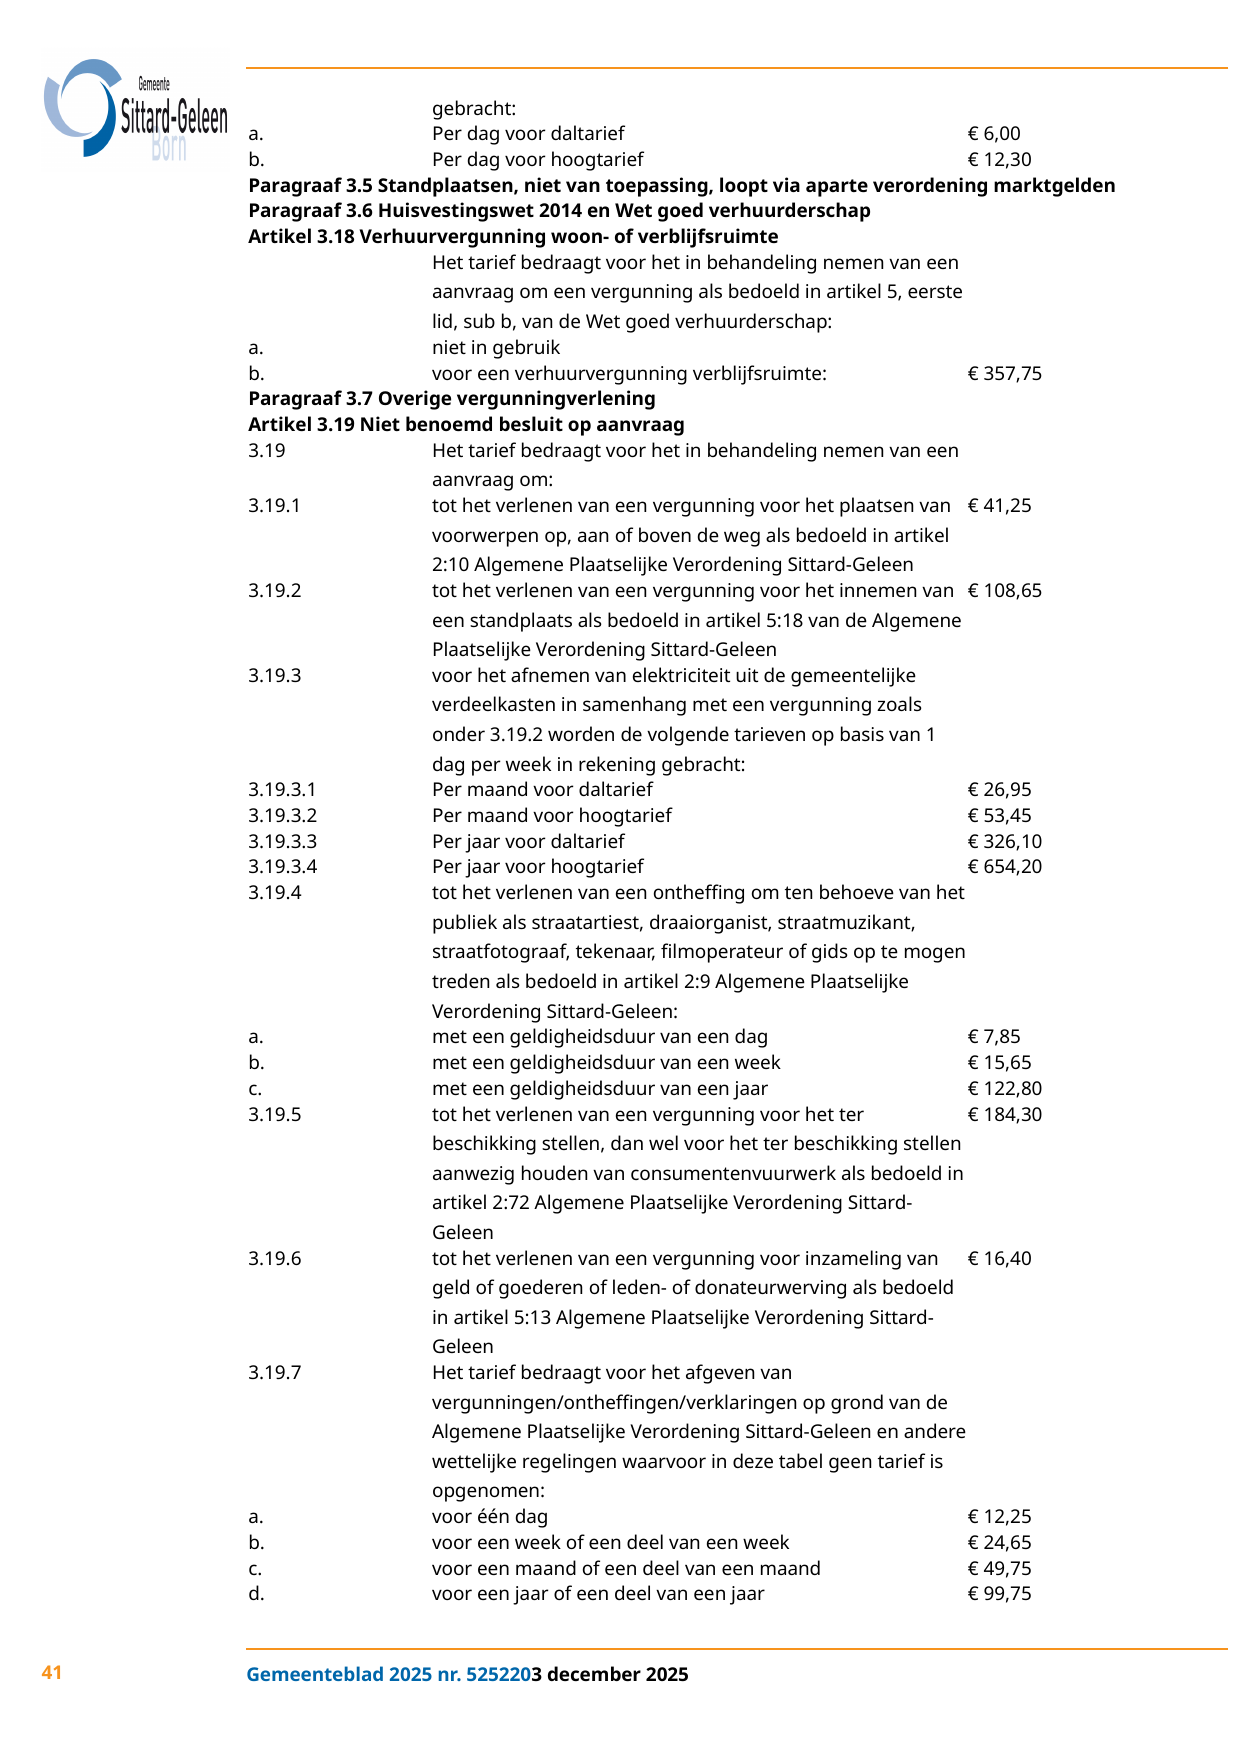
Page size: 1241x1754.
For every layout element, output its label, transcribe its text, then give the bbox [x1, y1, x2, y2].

table_cell voor het afnemen van elektriciteit uit de gemeentelijke verdeelkasten in samenhang met een vergunning zoals onder 3.19.2 worden de volgende tarieven op basis van 1 dag per week in rekening gebracht: [432, 662, 968, 777]
table_cell € 16,40 [968, 1245, 1152, 1359]
table_cell met een geldigheidsduur van een week [432, 1049, 968, 1075]
table_cell a. [248, 1503, 432, 1529]
table_cell € 654,20 [968, 854, 1152, 879]
table_cell Per maand voor daltarief [432, 777, 968, 802]
table_cell voor een week of een deel van een week [432, 1529, 968, 1555]
table_cell € 99,75 [968, 1581, 1152, 1606]
table_cell € 108,65 [968, 577, 1152, 662]
table_cell 3.19.3.2 [248, 802, 432, 828]
table_cell a. [248, 334, 432, 360]
table_cell [968, 249, 1152, 334]
table_cell voor een maand of een deel van een maand [432, 1555, 968, 1581]
table_cell b. [248, 1049, 432, 1075]
table_cell c. [248, 1075, 432, 1101]
table_cell € 184,30 [968, 1101, 1152, 1245]
table_cell 3.19.4 [248, 880, 432, 1023]
table_cell € 26,95 [968, 777, 1152, 802]
table_cell 3.19.3.4 [248, 854, 432, 879]
table_cell € 6,00 [968, 121, 1152, 146]
table_cell a. [248, 121, 432, 146]
table_cell tot het verlenen van een vergunning voor het ter beschikking stellen, dan wel voor het ter beschikking stellen aanwezig houden van consumentenvuurwerk als bedoeld in artikel 2:72 Algemene Plaatselijke Verordening Sittard-Geleen [432, 1101, 968, 1245]
table_cell b. [248, 1529, 432, 1555]
table_cell Het tarief bedraagt voor het in behandeling nemen van een aanvraag om: [432, 437, 968, 492]
table_cell [968, 662, 1152, 777]
table_cell Het tarief bedraagt voor het in behandeling nemen van een aanvraag om een vergunning als bedoeld in artikel 5, eerste lid, sub b, van de Wet goed verhuurderschap: [432, 249, 968, 334]
table_cell tot het verlenen van een vergunning voor het innemen van een standplaats als bedoeld in artikel 5:18 van de Algemene Plaatselijke Verordening Sittard-Geleen [432, 577, 968, 662]
table_cell € 53,45 [968, 802, 1152, 828]
table_cell [968, 1359, 1152, 1503]
table_cell 3.19 [248, 437, 432, 492]
table_cell tot het verlenen van een vergunning voor het plaatsen van voorwerpen op, aan of boven de weg als bedoeld in artikel 2:10 Algemene Plaatselijke Verordening Sittard-Geleen [432, 492, 968, 577]
table_cell niet in gebruik [432, 334, 968, 360]
table_cell Per maand voor hoogtarief [432, 802, 968, 828]
table_cell Paragraaf 3.7 Overige vergunningverlening [248, 386, 1152, 411]
table_cell 3.19.3.1 [248, 777, 432, 802]
table_cell Paragraaf 3.6 Huisvestingswet 2014 en Wet goed verhuurderschap [248, 198, 1152, 223]
table_cell 3.19.6 [248, 1245, 432, 1359]
table_cell € 326,10 [968, 828, 1152, 854]
table_cell [248, 95, 432, 121]
table_cell Artikel 3.19 Niet benoemd besluit op aanvraag [248, 411, 1152, 437]
table_cell Artikel 3.18 Verhuurvergunning woon- of verblijfsruimte [248, 224, 1152, 249]
table_cell b. [248, 146, 432, 172]
table_cell c. [248, 1555, 432, 1581]
table_cell € 122,80 [968, 1075, 1152, 1101]
table_cell a. [248, 1024, 432, 1049]
table_cell € 41,25 [968, 492, 1152, 577]
table_cell gebracht: [432, 95, 968, 121]
table_cell tot het verlenen van een vergunning voor inzameling van geld of goederen of leden- of donateurwerving als bedoeld in artikel 5:13 Algemene Plaatselijke Verordening Sittard-Geleen [432, 1245, 968, 1359]
table_cell € 15,65 [968, 1049, 1152, 1075]
table_cell d. [248, 1581, 432, 1606]
table_cell 3.19.1 [248, 492, 432, 577]
table_cell Paragraaf 3.5 Standplaatsen, niet van toepassing, loopt via aparte verordening marktgelden [248, 172, 1152, 198]
table_cell tot het verlenen van een ontheffing om ten behoeve van het publiek als straatartiest, draaiorganist, straatmuzikant, straatfotograaf, tekenaar, filmoperateur of gids op te mogen treden als bedoeld in artikel 2:9 Algemene Plaatselijke Verordening Sittard-Geleen: [432, 880, 968, 1023]
table_cell 3.19.2 [248, 577, 432, 662]
table_cell 3.19.5 [248, 1101, 432, 1245]
table_cell € 357,75 [968, 360, 1152, 386]
table_cell Per jaar voor daltarief [432, 828, 968, 854]
table_cell [968, 95, 1152, 121]
table_cell b. [248, 360, 432, 386]
table_cell voor een jaar of een deel van een jaar [432, 1581, 968, 1606]
table_cell Per dag voor hoogtarief [432, 146, 968, 172]
picture [41, 47, 231, 172]
table_cell met een geldigheidsduur van een dag [432, 1024, 968, 1049]
table_cell € 12,25 [968, 1503, 1152, 1529]
table_cell 3.19.7 [248, 1359, 432, 1503]
table_cell € 7,85 [968, 1024, 1152, 1049]
table_cell € 12,30 [968, 146, 1152, 172]
table_cell [248, 249, 432, 334]
table_cell met een geldigheidsduur van een jaar [432, 1075, 968, 1101]
table_cell voor één dag [432, 1503, 968, 1529]
table_cell [968, 437, 1152, 492]
table_cell 3.19.3 [248, 662, 432, 777]
table_cell Per dag voor daltarief [432, 121, 968, 146]
table_cell Het tarief bedraagt voor het afgeven van vergunningen/ontheffingen/verklaringen op grond van de Algemene Plaatselijke Verordening Sittard-Geleen en andere wettelijke regelingen waarvoor in deze tabel geen tarief is opgenomen: [432, 1359, 968, 1503]
table_cell € 49,75 [968, 1555, 1152, 1581]
table_cell € 24,65 [968, 1529, 1152, 1555]
table_cell 3.19.3.3 [248, 828, 432, 854]
table_cell voor een verhuurvergunning verblijfsruimte: [432, 360, 968, 386]
table_cell [968, 334, 1152, 360]
table_cell Per jaar voor hoogtarief [432, 854, 968, 879]
table_cell [968, 880, 1152, 1023]
